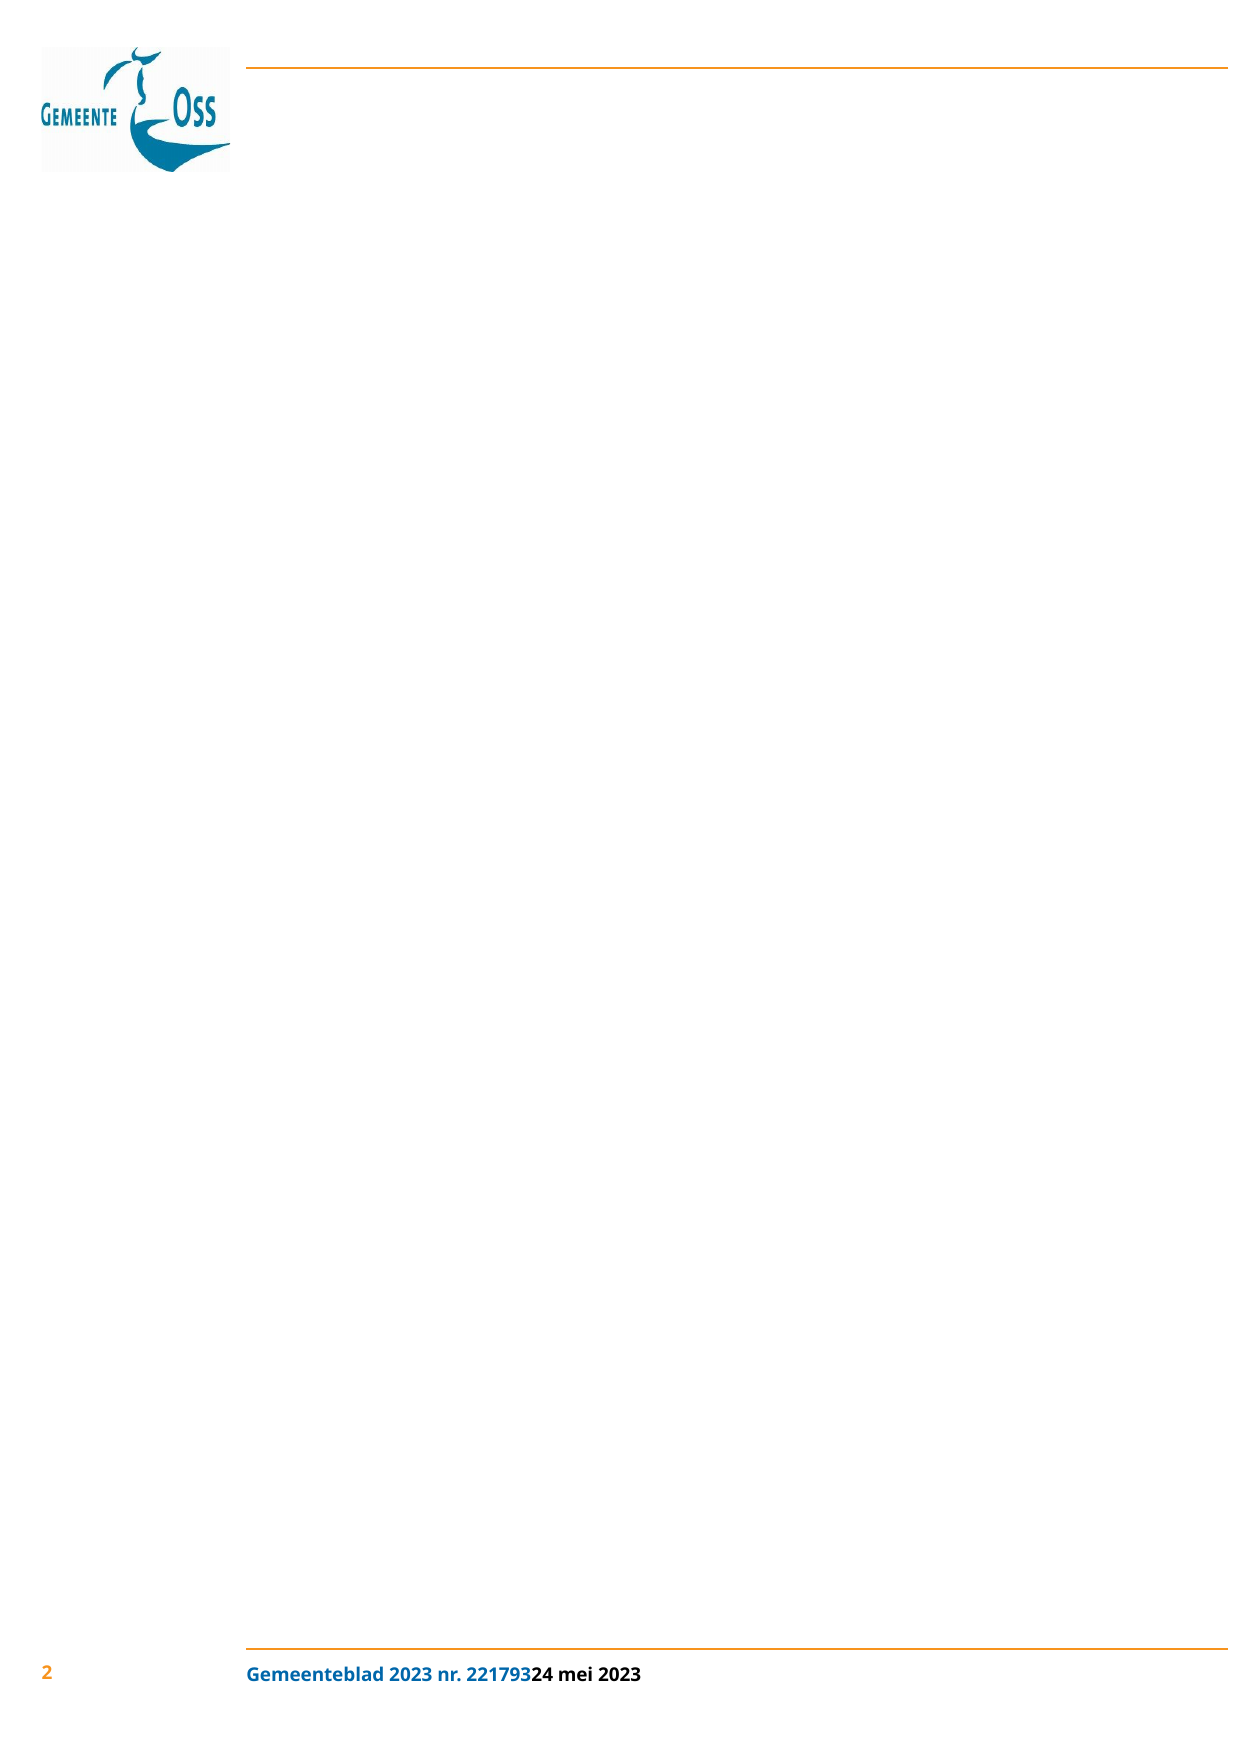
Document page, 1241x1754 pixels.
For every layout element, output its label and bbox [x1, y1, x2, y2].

picture [41, 47, 231, 172]
